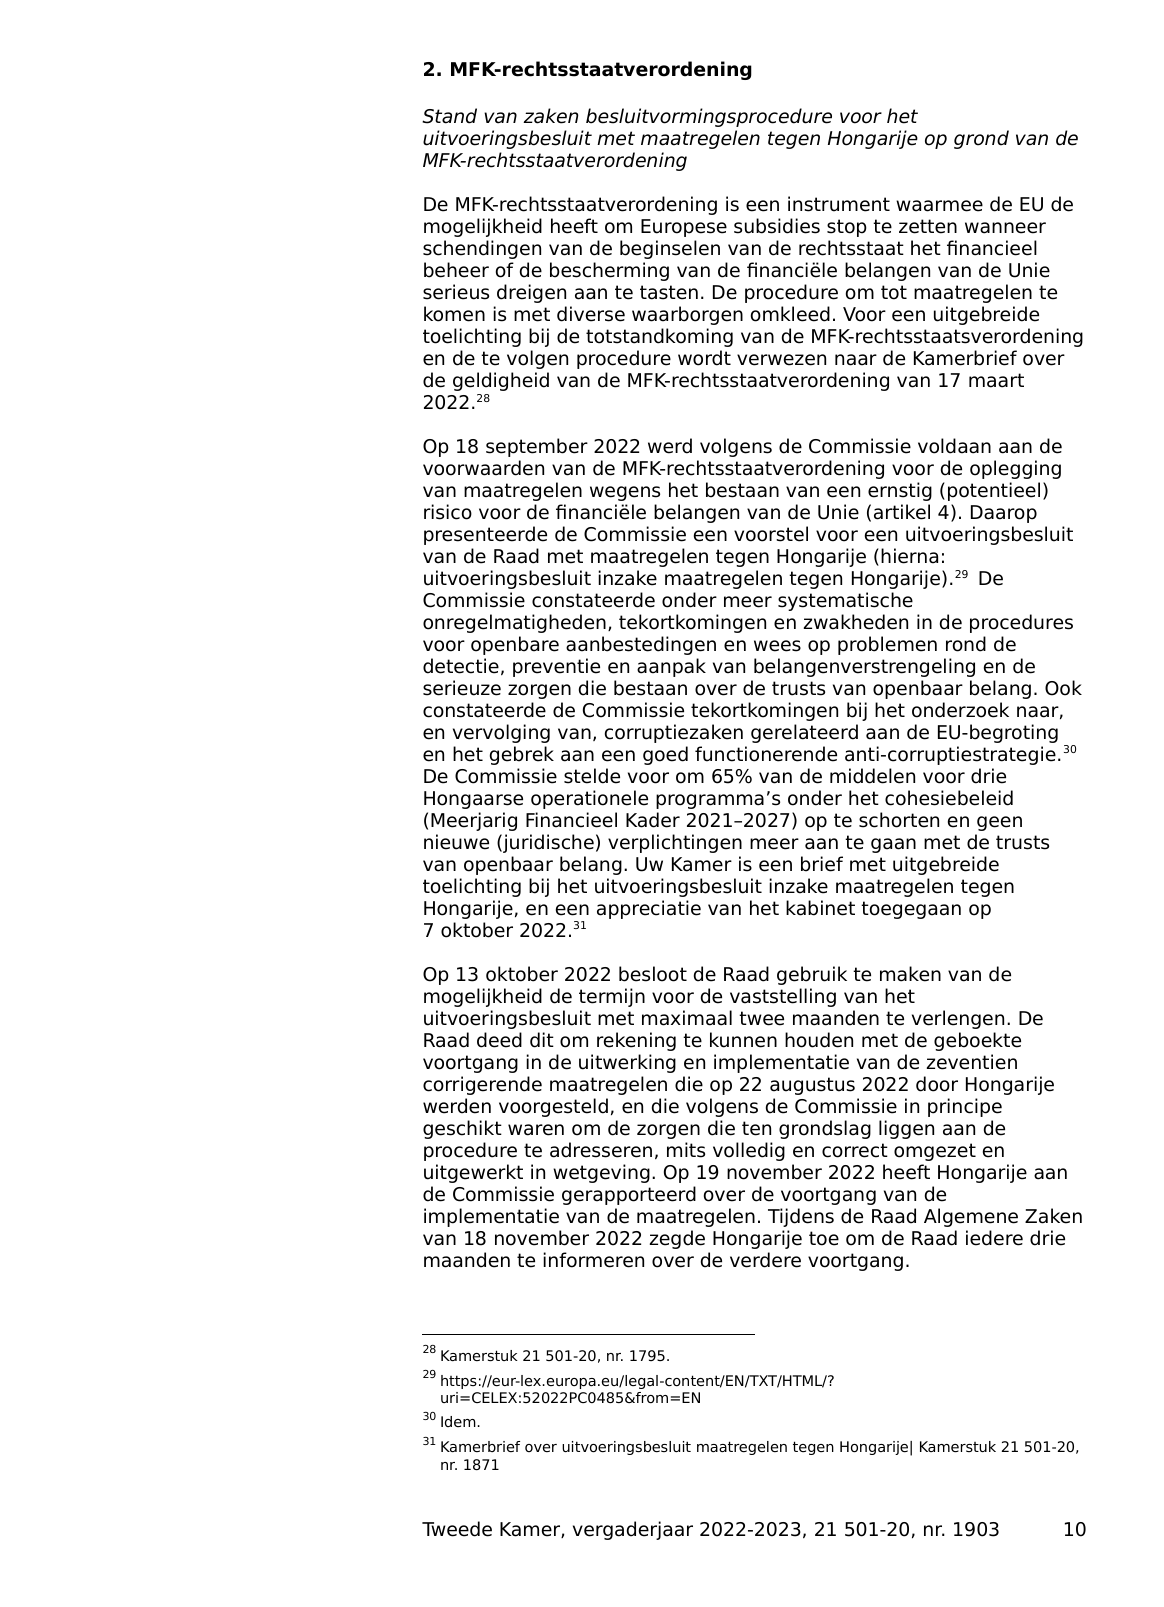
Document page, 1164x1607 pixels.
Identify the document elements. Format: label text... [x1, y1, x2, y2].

text De MFK-rechtsstaatverordening is een instrument waarmee de EU de mogelijkheid heeft om Europese subsidies stop te zetten wanneer schendingen van de beginselen van de rechtsstaat het financieel beheer of de bescherming van de financiële belangen van de Unie serieus dreigen aan te tasten. De procedure om tot maatregelen te komen is met diverse waarborgen omkleed. Voor een uitgebreide toelichting bij de totstandkoming van de MFK-rechtsstaatsverordening en de te volgen procedure wordt verwezen naar de Kamerbrief over de geldigheid van de MFK-rechtsstaatverordening van 17 maart 2022. [422, 194, 1087, 414]
subtitle Stand van zaken besluitvormingsprocedure voor het uitvoeringsbesluit met maatregelen tegen Hongarije op grond van de MFK-rechtsstaatverordening [422, 106, 1087, 172]
text Idem. [422, 1410, 1087, 1432]
text Kamerstuk 21 501-20, nr. 1795. [422, 1343, 1087, 1366]
text https://eur-lex.europa.eu/legal-content/EN/TXT/HTML/?uri=CELEX:52022PC0485&from=EN [422, 1368, 1087, 1407]
subtitle 2. MFK-rechtsstaatverordening [422, 59, 1087, 81]
text Op 18 september 2022 werd volgens de Commissie voldaan aan de voorwaarden van de MFK-rechtsstaatverordening voor de oplegging van maatregelen wegens het bestaan van een ernstig (potentieel) risico voor de financiële belangen van de Unie (artikel 4). Daarop presenteerde de Commissie een voorstel voor een uitvoeringsbesluit van de Raad met maatregelen tegen Hongarije (hierna: uitvoeringsbesluit inzake maatregelen tegen Hongarije). De Commissie constateerde onder meer systematische onregelmatigheden, tekortkomingen en zwakheden in de procedures voor openbare aanbestedingen en wees op problemen rond de detectie, preventie en aanpak van belangenverstrengeling en de serieuze zorgen die bestaan over de trusts van openbaar belang. Ook constateerde de Commissie tekortkomingen bij het onderzoek naar, en vervolging van, corruptiezaken gerelateerd aan de EU-begroting en het gebrek aan een goed functionerende anti-corruptiestrategie. De Commissie stelde voor om 65% van de middelen voor drie Hongaarse operationele programma’s onder het cohesiebeleid (Meerjarig Financieel Kader 2021–2027) op te schorten en geen nieuwe (juridische) verplichtingen meer aan te gaan met de trusts van openbaar belang. Uw Kamer is een brief met uitgebreide toelichting bij het uitvoeringsbesluit inzake maatregelen tegen Hongarije, en een appreciatie van het kabinet toegegaan op 7 oktober 2022. [422, 436, 1087, 942]
text Op 13 oktober 2022 besloot de Raad gebruik te maken van de mogelijkheid de termijn voor de vaststelling van het uitvoeringsbesluit met maximaal twee maanden te verlengen. De Raad deed dit om rekening te kunnen houden met de geboekte voortgang in de uitwerking en implementatie van de zeventien corrigerende maatregelen die op 22 augustus 2022 door Hongarije werden voorgesteld, en die volgens de Commissie in principe geschikt waren om de zorgen die ten grondslag liggen aan de procedure te adresseren, mits volledig en correct omgezet en uitgewerkt in wetgeving. Op 19 november 2022 heeft Hongarije aan de Commissie gerapporteerd over de voortgang van de implementatie van de maatregelen. Tijdens de Raad Algemene Zaken van 18 november 2022 zegde Hongarije toe om de Raad iedere drie maanden te informeren over de verdere voortgang. [422, 964, 1087, 1272]
text Kamerbrief over uitvoeringsbesluit maatregelen tegen Hongarije| Kamerstuk 21 501-20, nr. 1871 [422, 1435, 1087, 1474]
